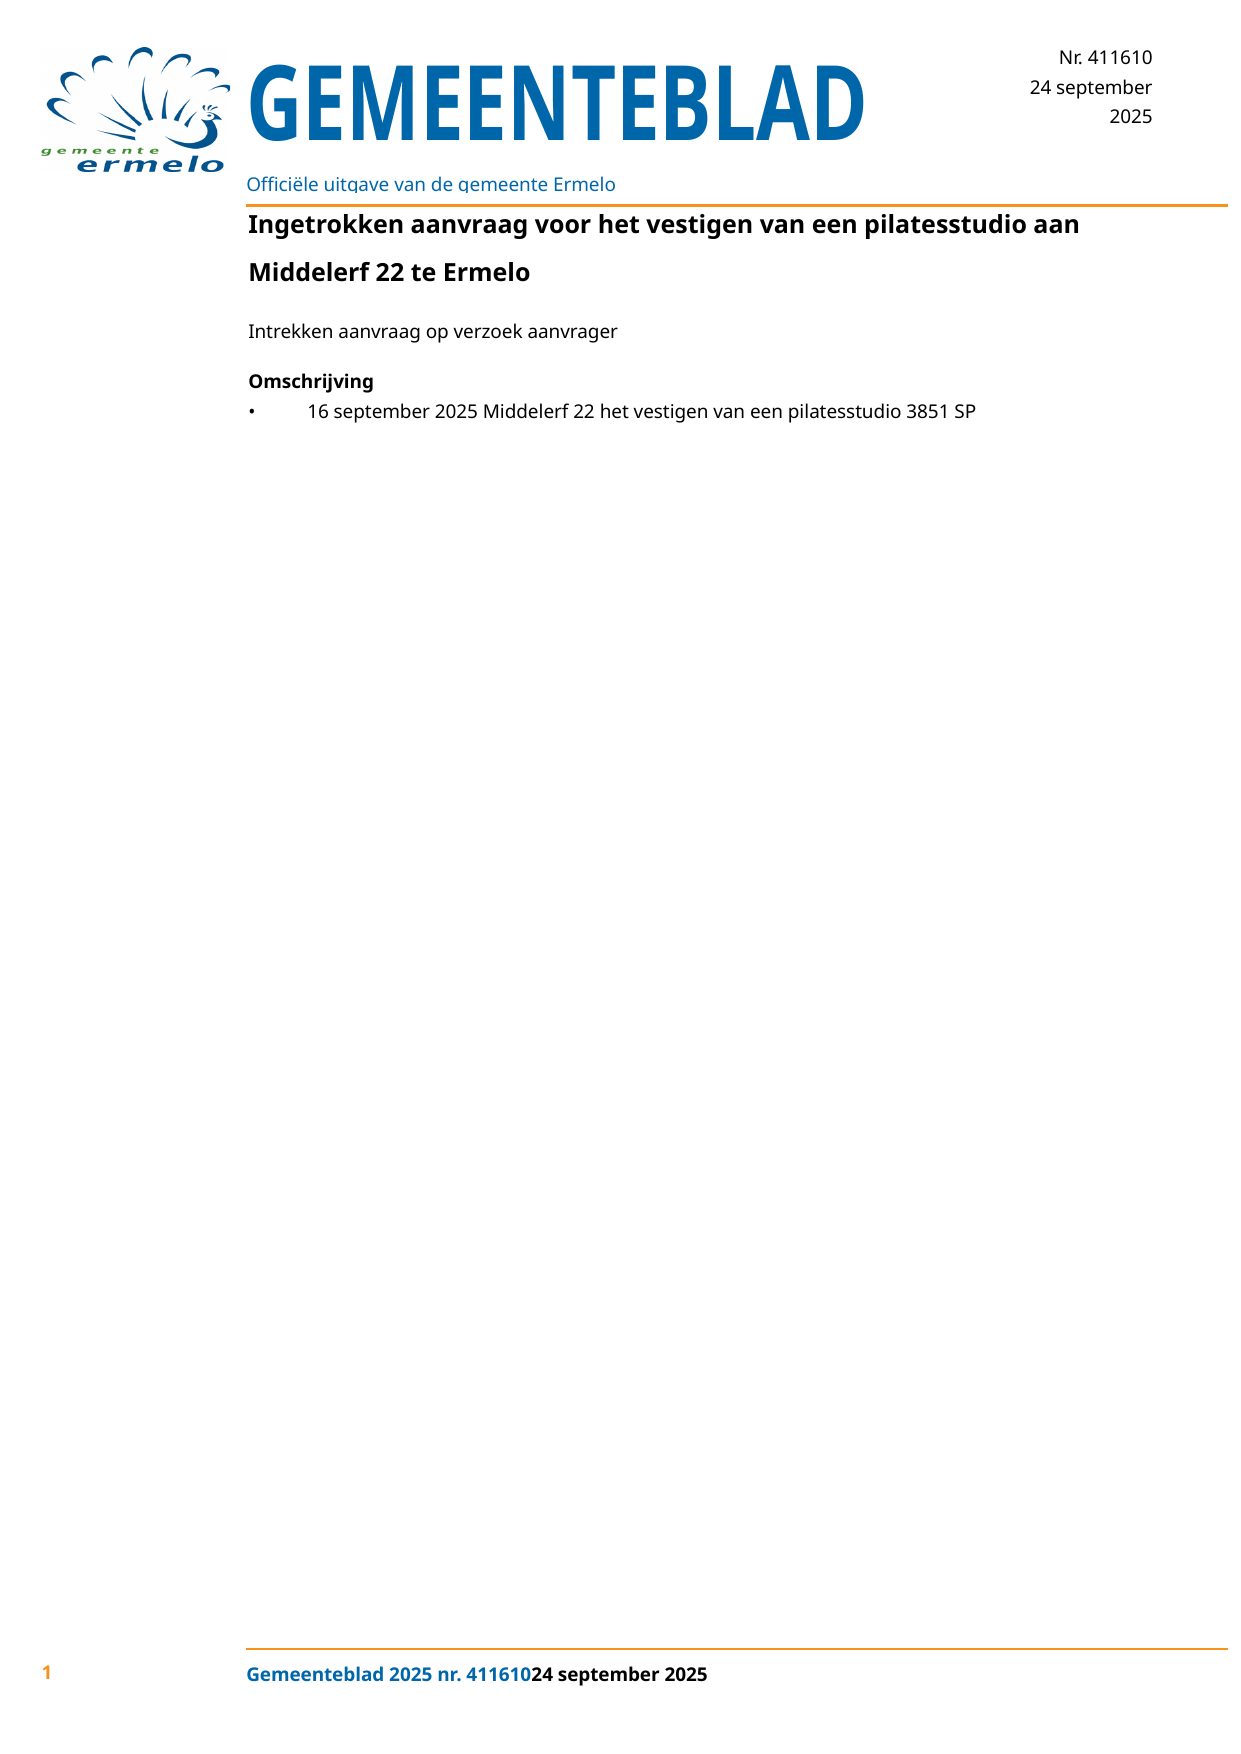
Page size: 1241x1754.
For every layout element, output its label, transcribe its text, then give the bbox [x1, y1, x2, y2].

list 16 september 2025 Middelerf 22 het vestigen van een pilatesstudio 3851 SP [248, 398, 1152, 424]
text Intrekken aanvraag op verzoek aanvrager [248, 318, 1152, 344]
text Omschrijving [248, 368, 1152, 394]
text Ingetrokken aanvraag voor het vestigen van een pilatesstudio aan Middelerf 22 te Ermelo [248, 207, 1152, 288]
picture [41, 47, 231, 172]
